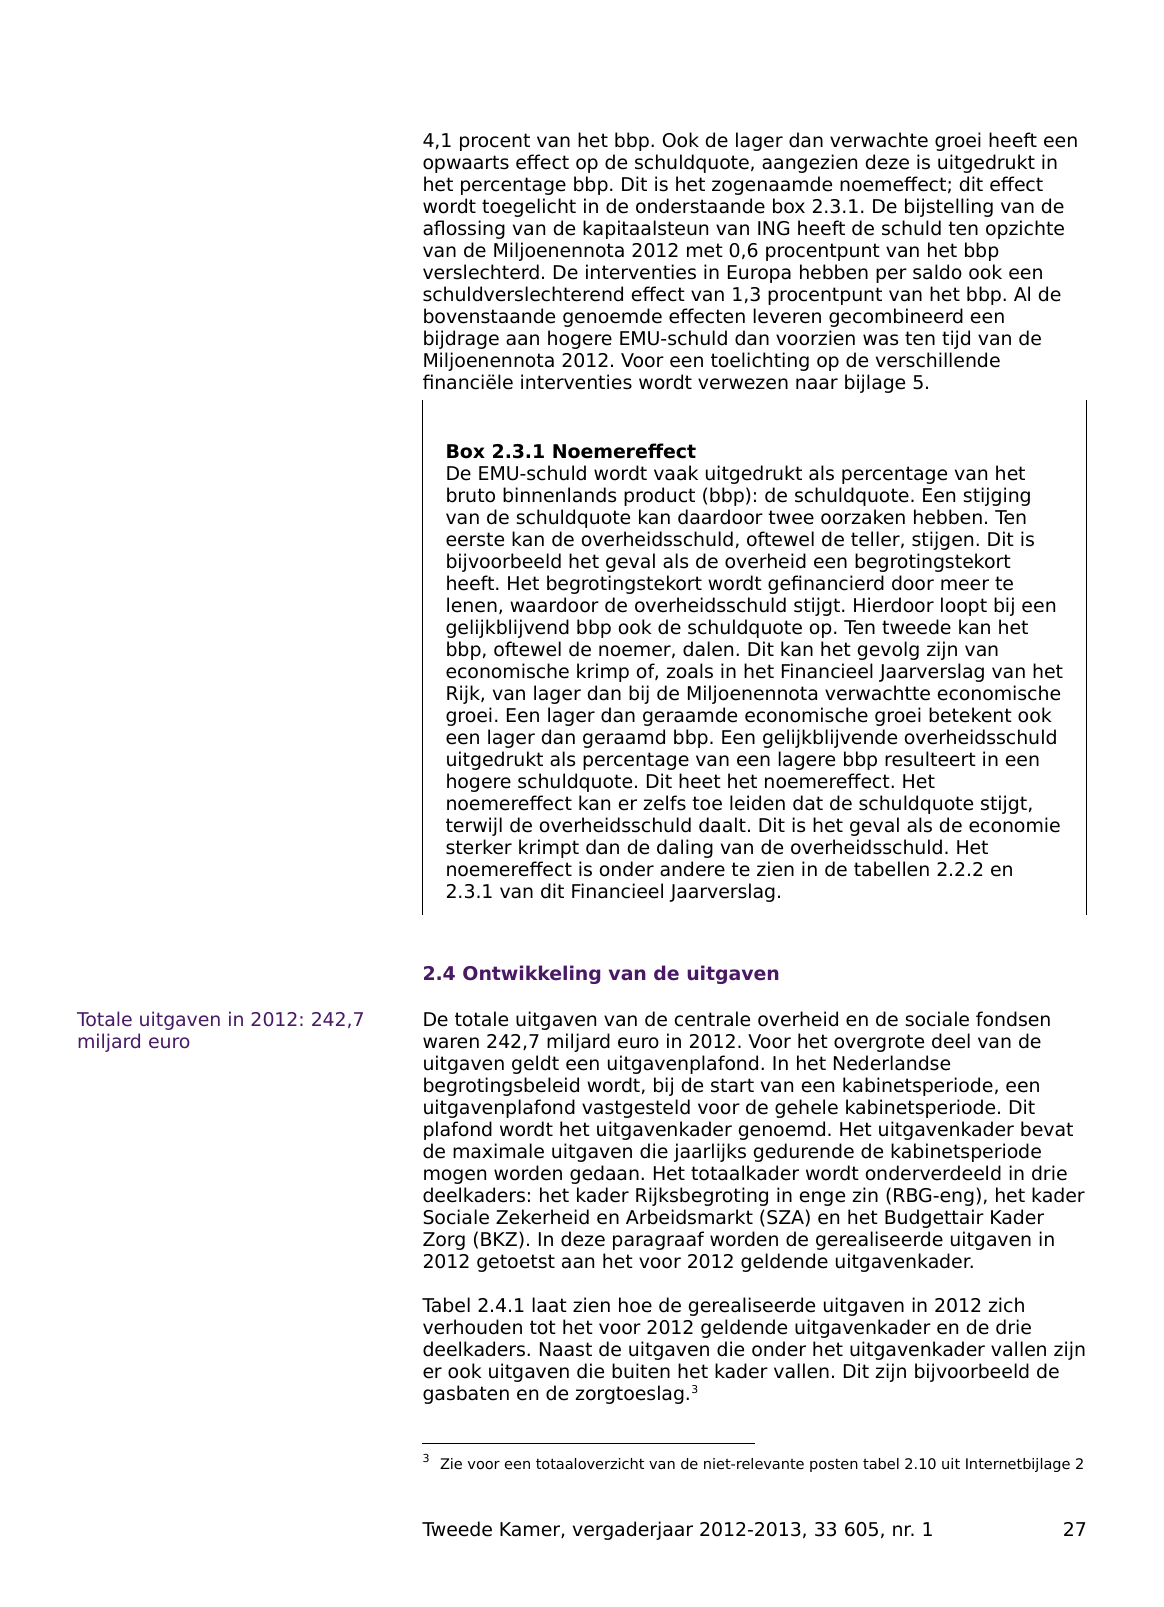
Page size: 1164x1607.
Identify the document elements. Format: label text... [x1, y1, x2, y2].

text Tabel 2.4.1 laat zien hoe de gerealiseerde uitgaven in 2012 zich verhouden tot het voor 2012 geldende uitgavenkader en de drie deelkaders. Naast de uitgaven die onder het uitgavenkader vallen zijn er ook uitgaven die buiten het kader vallen. Dit zijn bijvoorbeeld de gasbaten en de zorgtoeslag. [422, 1295, 1087, 1405]
text De totale uitgaven van de centrale overheid en de sociale fondsen waren 242,7 miljard euro in 2012. Voor het overgrote deel van de uitgaven geldt een uitgavenplafond. In het Nederlandse begrotingsbeleid wordt, bij de start van een kabinetsperiode, een uitgavenplafond vastgesteld voor de gehele kabinetsperiode. Dit plafond wordt het uitgavenkader genoemd. Het uitgavenkader bevat de maximale uitgaven die jaarlijks gedurende de kabinetsperiode mogen worden gedaan. Het totaalkader wordt onderverdeeld in drie deelkaders: het kader Rijksbegroting in enge zin (RBG-eng), het kader Sociale Zekerheid en Arbeidsmarkt (SZA) en het Budgettair Kader Zorg (BKZ). In deze paragraaf worden de gerealiseerde uitgaven in 2012 getoetst aan het voor 2012 geldende uitgavenkader. [422, 1009, 1087, 1273]
text Zie voor een totaaloverzicht van de niet-relevante posten tabel 2.10 uit Internetbijlage 2 [422, 1452, 1087, 1474]
text 4,1 procent van het bbp. Ook de lager dan verwachte groei heeft een opwaarts effect op de schuldquote, aangezien deze is uitgedrukt in het percentage bbp. Dit is het zogenaamde noemeffect; dit effect wordt toegelicht in de onderstaande box 2.3.1. De bijstelling van de aflossing van de kapitaalsteun van ING heeft de schuld ten opzichte van de Miljoenennota 2012 met 0,6 procentpunt van het bbp verslechterd. De interventies in Europa hebben per saldo ook een schuldverslechterend effect van 1,3 procentpunt van het bbp. Al de bovenstaande genoemde effecten leveren gecombineerd een bijdrage aan hogere EMU-schuld dan voorzien was ten tijd van de Miljoenennota 2012. Voor een toelichting op de verschillende financiële interventies wordt verwezen naar bijlage 5. [422, 130, 1087, 394]
subtitle 2.4 Ontwikkeling van de uitgaven [422, 962, 1087, 984]
text Totale uitgaven in 2012: 242,7 miljard euro [77, 1009, 399, 1053]
table_header Box 2.3.1 Noemereffect De EMU-schuld wordt vaak uitgedrukt als percentage van het bruto binnenlands product (bbp): de schuldquote. Een stijging van de schuldquote kan daardoor twee oorzaken hebben. Ten eerste kan de overheidsschuld, oftewel de teller, stijgen. Dit is bijvoorbeeld het geval als de overheid een begrotingstekort heeft. Het begrotingstekort wordt gefinancierd door meer te lenen, waardoor de overheidsschuld stijgt. Hierdoor loopt bij een gelijkblijvend bbp ook de schuldquote op. Ten tweede kan het bbp, oftewel de noemer, dalen. Dit kan het gevolg zijn van economische krimp of, zoals in het Financieel Jaarverslag van het Rijk, van lager dan bij de Miljoenennota verwachtte economische groei. Een lager dan geraamde economische groei betekent ook een lager dan geraamd bbp. Een gelijkblijvende overheidsschuld uitgedrukt als percentage van een lagere bbp resulteert in een hogere schuldquote. Dit heet het noemereffect. Het noemereffect kan er zelfs toe leiden dat de schuldquote stijgt, terwijl de overheidsschuld daalt. Dit is het geval als de economie sterker krimpt dan de daling van de overheidsschuld. Het noemereffect is onder andere te zien in de tabellen 2.2.2 en 2.3.1 van dit Financieel Jaarverslag. [423, 400, 1086, 915]
